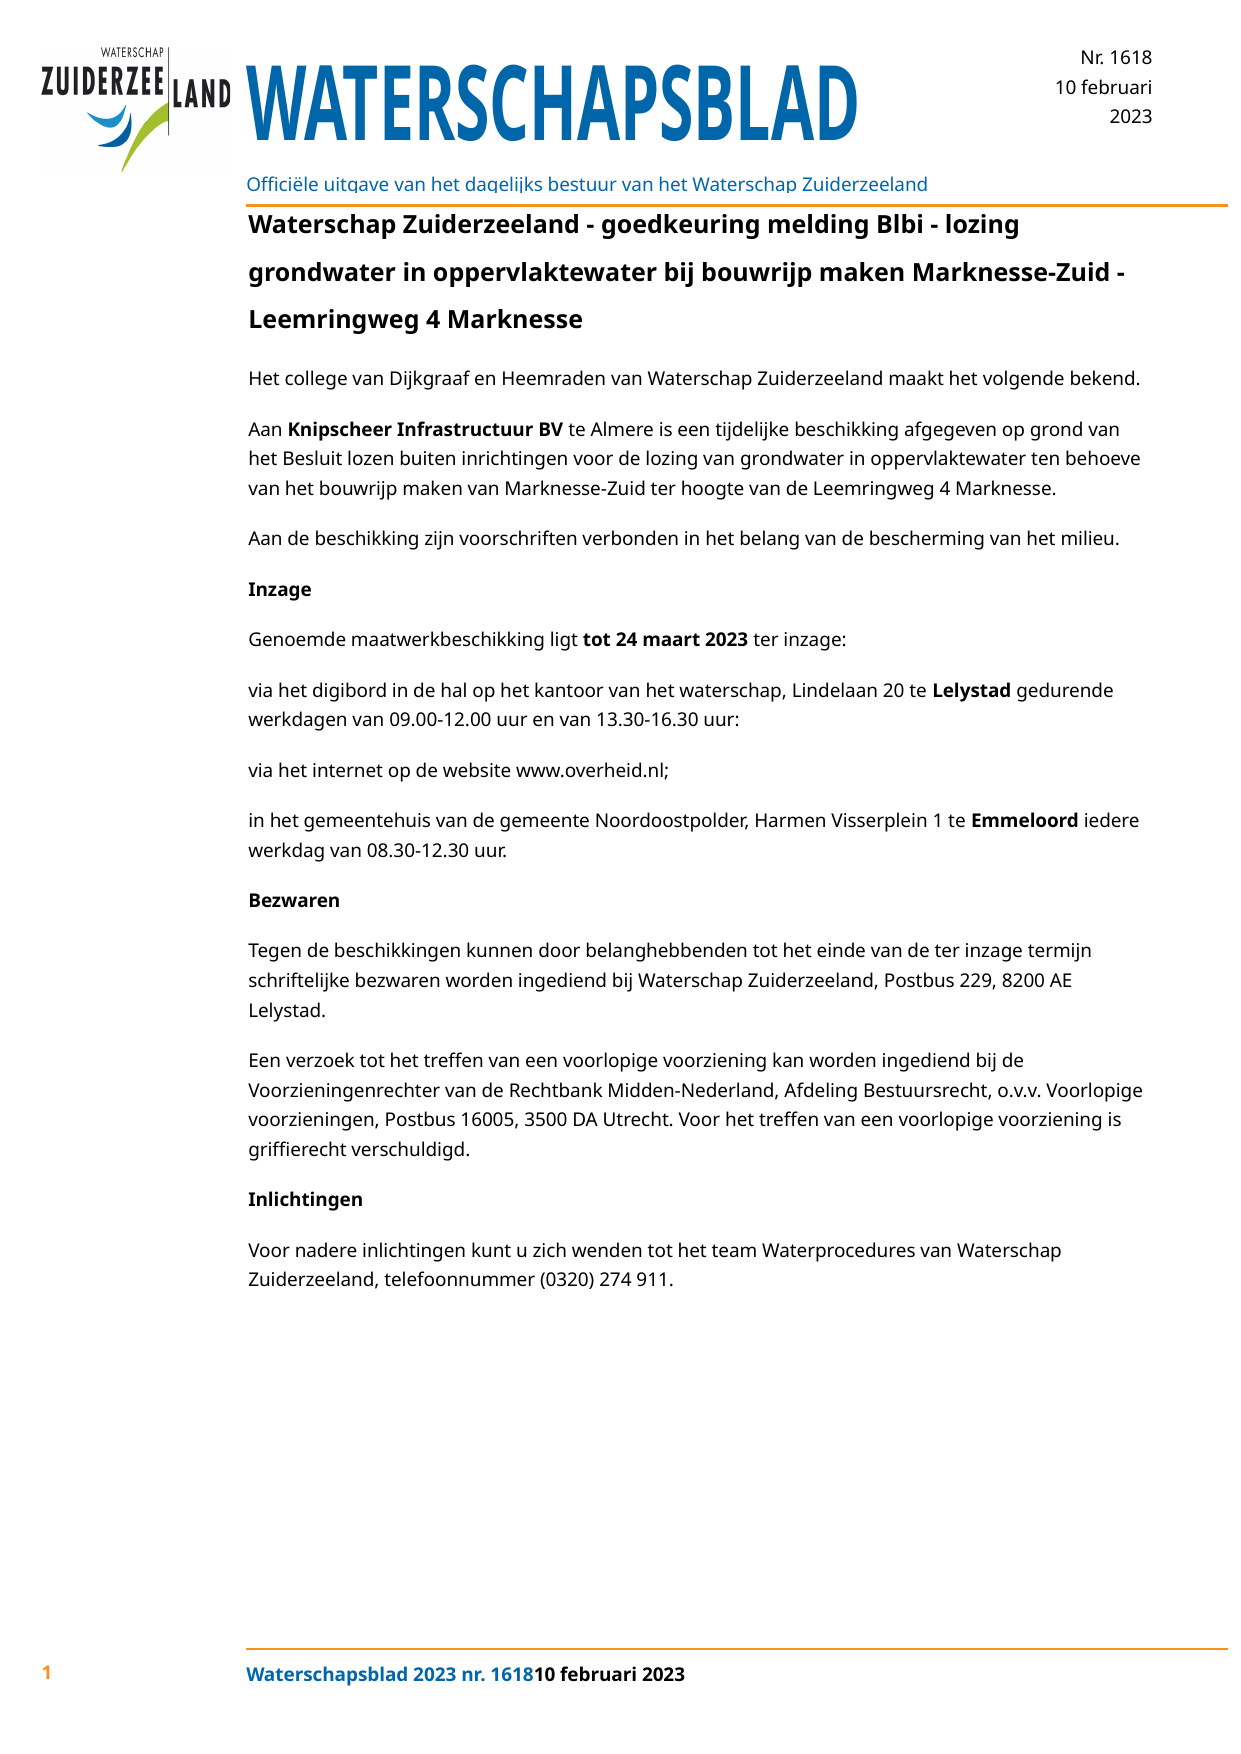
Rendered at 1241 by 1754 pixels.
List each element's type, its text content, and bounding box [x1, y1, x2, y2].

text Het college van Dijkgraaf en Heemraden van Waterschap Zuiderzeeland maakt het volgende bekend. [248, 366, 1152, 391]
text via het internet op de website www.overheid.nl; [248, 757, 1152, 782]
text Aan Knipscheer Infrastructuur BV te Almere is een tijdelijke beschikking afgegeven op grond van het Besluit lozen buiten inrichtingen voor de lozing van grondwater in oppervlaktewater ten behoeve van het bouwrijp maken van Marknesse-Zuid ter hoogte van de Leemringweg 4 Marknesse. [248, 416, 1152, 501]
text Waterschap Zuiderzeeland - goedkeuring melding Blbi - lozing grondwater in oppervlaktewater bij bouwrijp maken Marknesse-Zuid - Leemringweg 4 Marknesse [248, 207, 1152, 336]
text via het digibord in de hal op het kantoor van het waterschap, Lindelaan 20 te Lelystad gedurende werkdagen van 09.00-12.00 uur en van 13.30-16.30 uur: [248, 677, 1152, 732]
text in het gemeentehuis van de gemeente Noordoostpolder, Harmen Visserplein 1 te Emmeloord iedere werkdag van 08.30-12.30 uur. [248, 807, 1152, 862]
text Inzage [248, 576, 1152, 602]
text Inlichtingen [248, 1186, 1152, 1212]
picture [41, 47, 231, 172]
text Aan de beschikking zijn voorschriften verbonden in het belang van de bescherming van het milieu. [248, 526, 1152, 551]
text Bezwaren [248, 887, 1152, 913]
text Genoemde maatwerkbeschikking ligt tot 24 maart 2023 ter inzage: [248, 626, 1152, 652]
text Tegen de beschikkingen kunnen door belanghebbenden tot het einde van de ter inzage termijn schriftelijke bezwaren worden ingediend bij Waterschap Zuiderzeeland, Postbus 229, 8200 AE Lelystad. [248, 938, 1152, 1022]
text Een verzoek tot het treffen van een voorlopige voorziening kan worden ingediend bij de Voorzieningenrechter van de Rechtbank Midden-Nederland, Afdeling Bestuursrecht, o.v.v. Voorlopige voorzieningen, Postbus 16005, 3500 DA Utrecht. Voor het treffen van een voorlopige voorziening is griffierecht verschuldigd. [248, 1047, 1152, 1162]
text Voor nadere inlichtingen kunt u zich wenden tot het team Waterprocedures van Waterschap Zuiderzeeland, telefoonnummer (0320) 274 911. [248, 1237, 1152, 1292]
